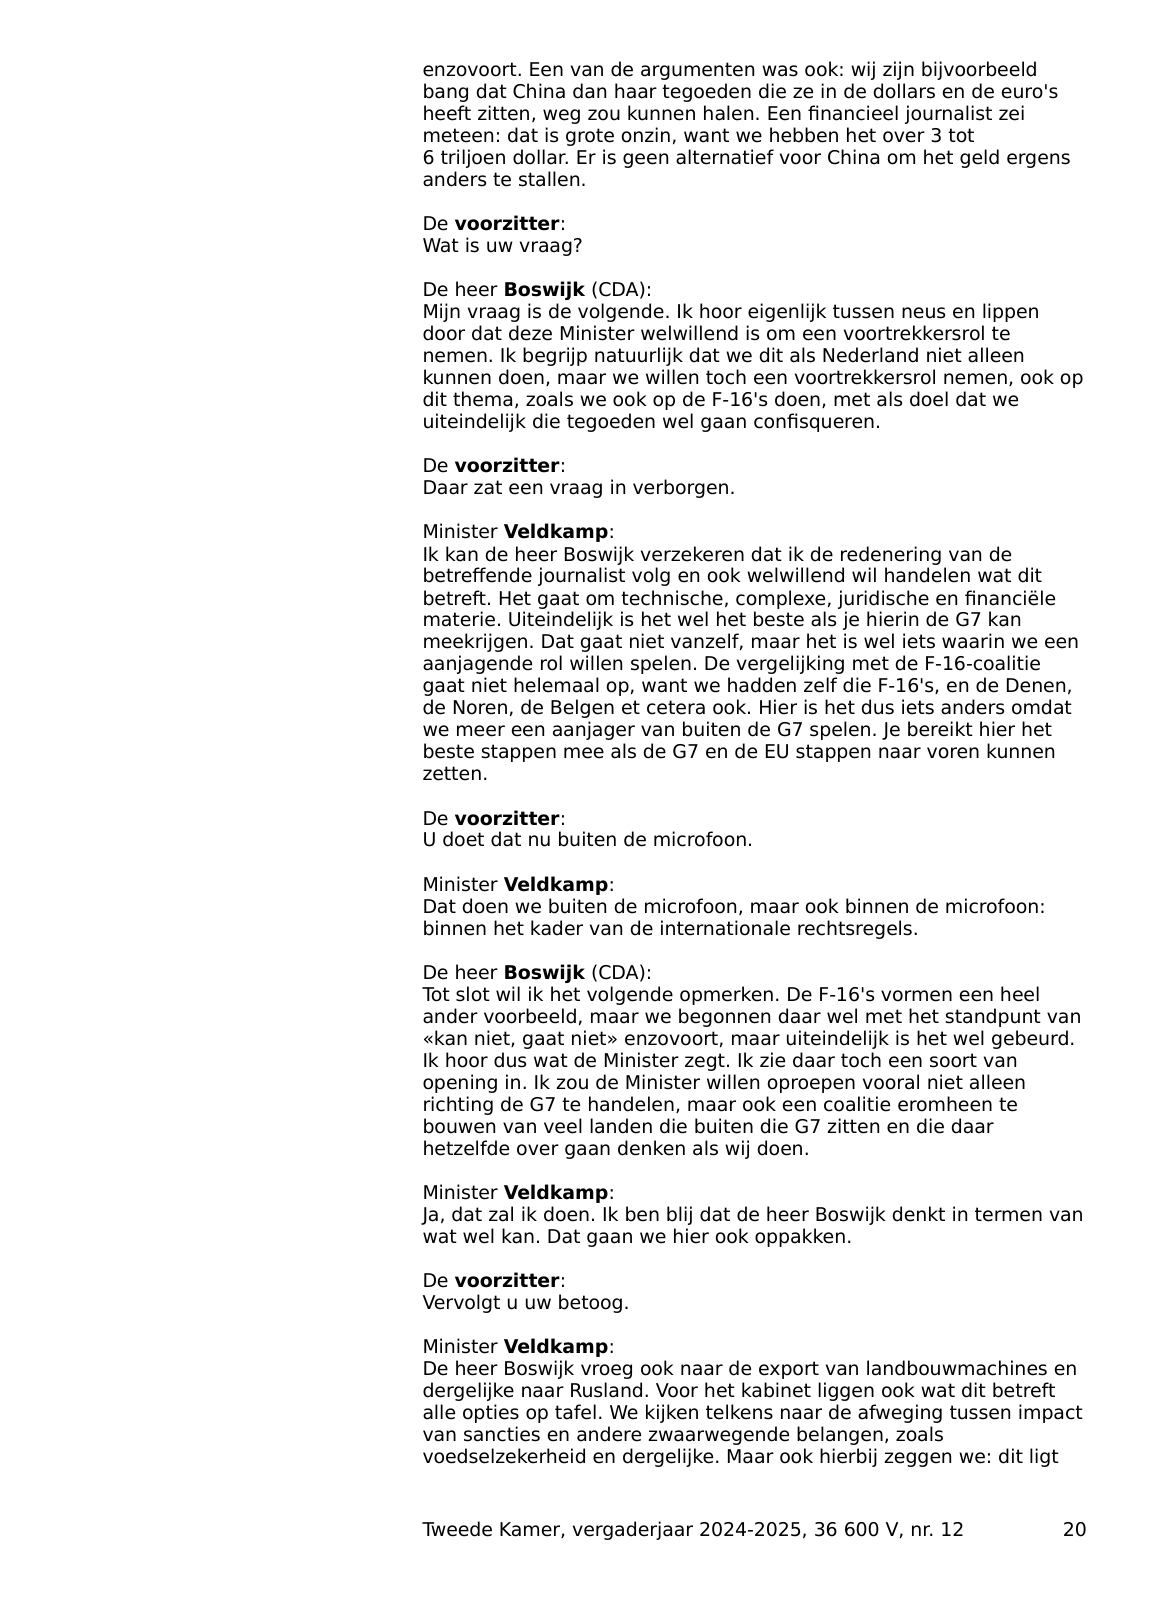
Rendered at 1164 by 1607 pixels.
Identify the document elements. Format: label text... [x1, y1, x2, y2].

text Minister Veldkamp: [422, 1182, 1087, 1204]
text De heer Boswijk vroeg ook naar de export van landbouwmachines en dergelijke naar Rusland. Voor het kabinet liggen ook wat dit betreft alle opties op tafel. We kijken telkens naar de afweging tussen impact van sancties en andere zwaarwegende belangen, zoals voedselzekerheid en dergelijke. Maar ook hierbij zeggen we: dit ligt [422, 1358, 1087, 1468]
text De voorzitter: [422, 807, 1087, 829]
text Minister Veldkamp: [422, 521, 1087, 543]
text Minister Veldkamp: [422, 1336, 1087, 1358]
text Ja, dat zal ik doen. Ik ben blij dat de heer Boswijk denkt in termen van wat wel kan. Dat gaan we hier ook oppakken. [422, 1204, 1087, 1248]
text De heer Boswijk (CDA): [422, 962, 1087, 984]
text Mijn vraag is de volgende. Ik hoor eigenlijk tussen neus en lippen door dat deze Minister welwillend is om een voortrekkersrol te nemen. Ik begrijp natuurlijk dat we dit als Nederland niet alleen kunnen doen, maar we willen toch een voortrekkersrol nemen, ook op dit thema, zoals we ook op de F-16's doen, met als doel dat we uiteindelijk die tegoeden wel gaan confisqueren. [422, 301, 1087, 433]
text Dat doen we buiten de microfoon, maar ook binnen de microfoon: binnen het kader van de internationale rechtsregels. [422, 896, 1087, 939]
text Daar zat een vraag in verborgen. [422, 477, 1087, 499]
text De heer Boswijk (CDA): [422, 279, 1087, 301]
text De voorzitter: [422, 213, 1087, 235]
text Vervolgt u uw betoog. [422, 1292, 1087, 1314]
text Minister Veldkamp: [422, 873, 1087, 896]
text Wat is uw vraag? [422, 235, 1087, 257]
text De voorzitter: [422, 1270, 1087, 1292]
text enzovoort. Een van de argumenten was ook: wij zijn bijvoorbeeld bang dat China dan haar tegoeden die ze in de dollars en de euro's heeft zitten, weg zou kunnen halen. Een financieel journalist zei meteen: dat is grote onzin, want we hebben het over 3 tot 6 triljoen dollar. Er is geen alternatief voor China om het geld ergens anders te stallen. [422, 59, 1087, 191]
text U doet dat nu buiten de microfoon. [422, 829, 1087, 851]
text Tot slot wil ik het volgende opmerken. De F-16's vormen een heel ander voorbeeld, maar we begonnen daar wel met het standpunt van «kan niet, gaat niet» enzovoort, maar uiteindelijk is het wel gebeurd. Ik hoor dus wat de Minister zegt. Ik zie daar toch een soort van opening in. Ik zou de Minister willen oproepen vooral niet alleen richting de G7 te handelen, maar ook een coalitie eromheen te bouwen van veel landen die buiten die G7 zitten en die daar hetzelfde over gaan denken als wij doen. [422, 984, 1087, 1159]
text Ik kan de heer Boswijk verzekeren dat ik de redenering van de betreffende journalist volg en ook welwillend wil handelen wat dit betreft. Het gaat om technische, complexe, juridische en financiële materie. Uiteindelijk is het wel het beste als je hierin de G7 kan meekrijgen. Dat gaat niet vanzelf, maar het is wel iets waarin we een aanjagende rol willen spelen. De vergelijking met de F-16-coalitie gaat niet helemaal op, want we hadden zelf die F-16's, en de Denen, de Noren, de Belgen et cetera ook. Hier is het dus iets anders omdat we meer een aanjager van buiten de G7 spelen. Je bereikt hier het beste stappen mee als de G7 en de EU stappen naar voren kunnen zetten. [422, 543, 1087, 785]
text De voorzitter: [422, 455, 1087, 477]
